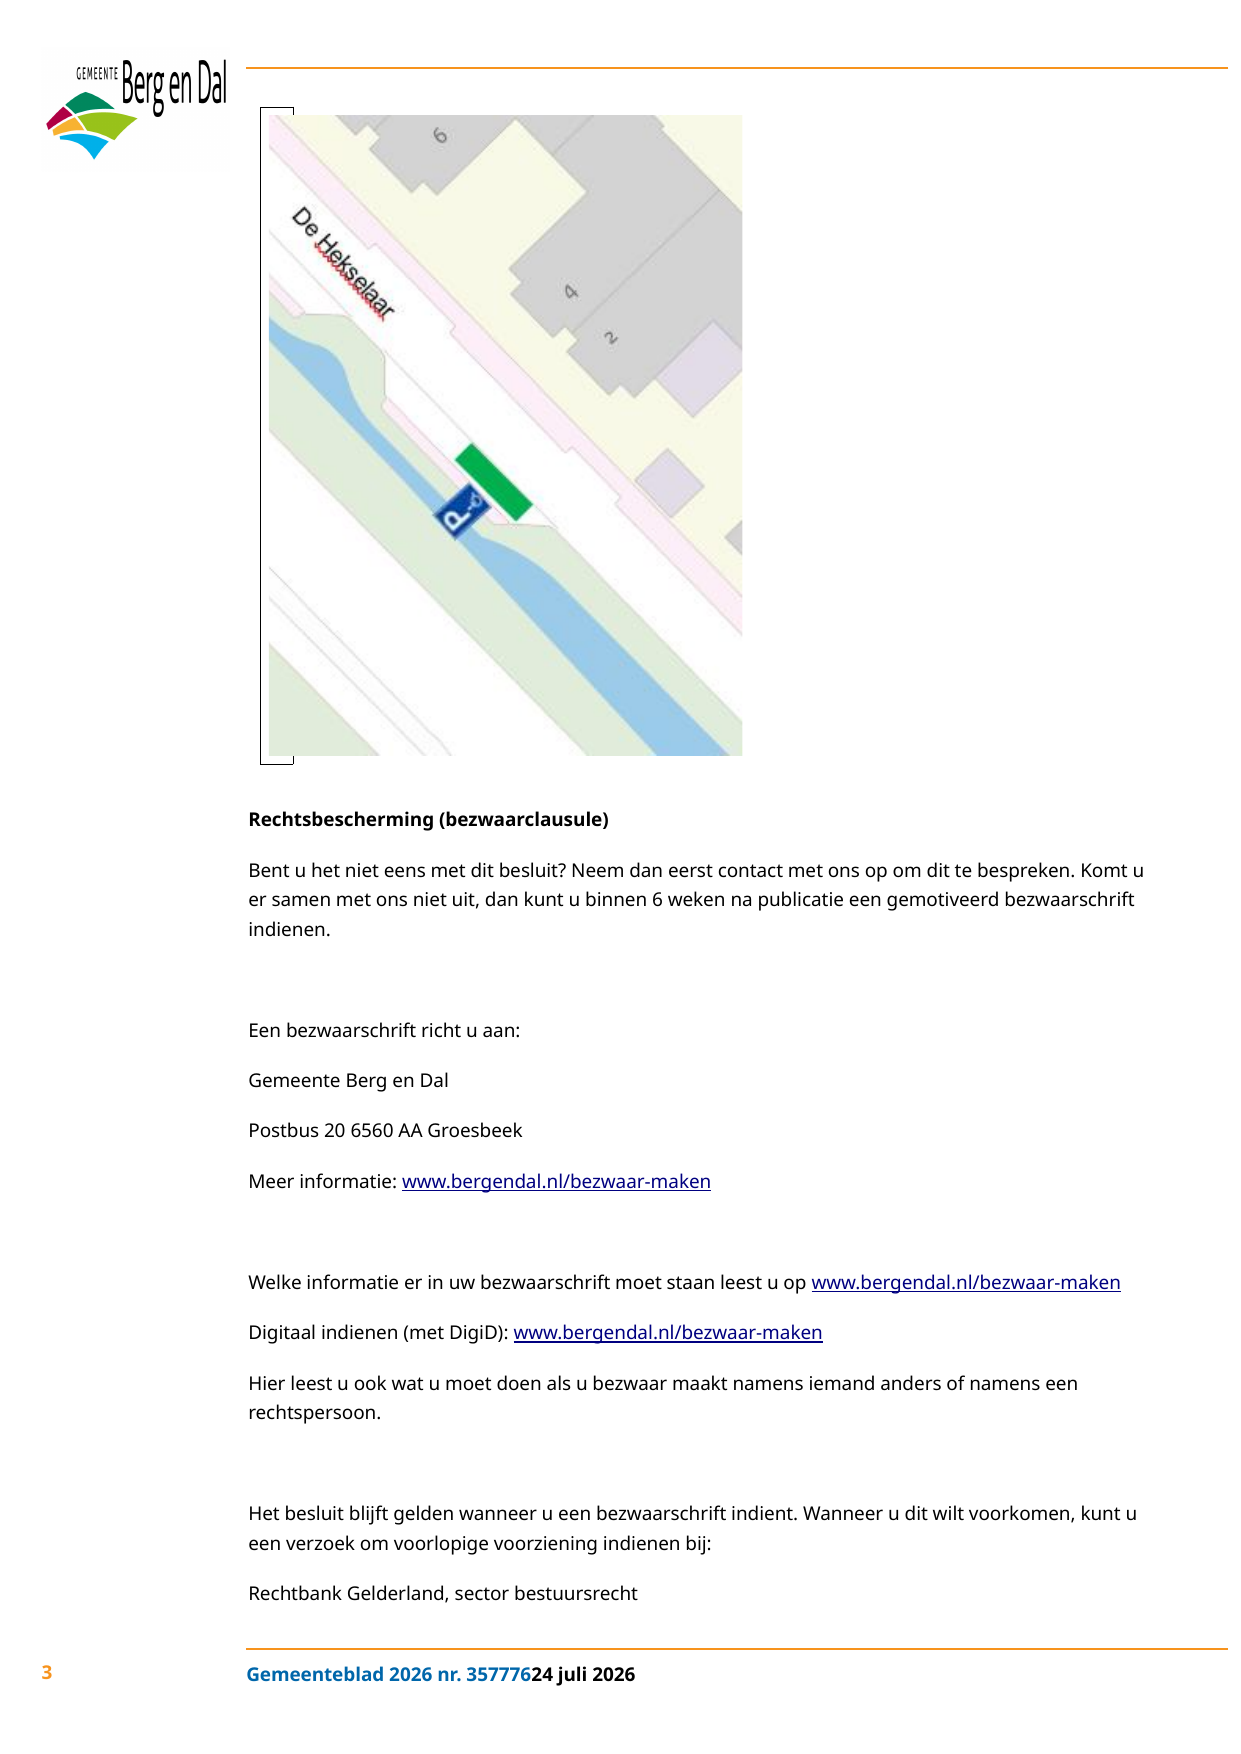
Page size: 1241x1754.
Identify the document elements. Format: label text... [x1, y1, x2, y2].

text Het besluit blijft gelden wanneer u een bezwaarschrift indient. Wanneer u dit wilt voorkomen, kunt u een verzoek om voorlopige voorziening indienen bij: [248, 1500, 1152, 1555]
text Gemeente Berg en Dal [248, 1067, 1152, 1093]
text Postbus 20 6560 AA Groesbeek [248, 1118, 1152, 1143]
text Welke informatie er in uw bezwaarschrift moet staan leest u op www.bergendal.nl/bezwaar-maken [248, 1269, 1152, 1294]
text Rechtbank Gelderland, sector bestuursrecht [248, 1580, 1152, 1606]
text Bent u het niet eens met dit besluit? Neem dan eerst contact met ons op om dit te bespreken. Komt u er samen met ons niet uit, dan kunt u binnen 6 weken na publicatie een gemotiveerd bezwaarschrift indienen. [248, 857, 1152, 942]
picture [41, 47, 231, 172]
text Een bezwaarschrift richt u aan: [248, 1017, 1152, 1042]
text Digitaal indienen (met DigiD): www.bergendal.nl/bezwaar-maken [248, 1319, 1152, 1345]
text Rechtsbescherming (bezwaarclausule) [248, 806, 1152, 832]
picture [268, 115, 743, 756]
text Meer informatie: www.bergendal.nl/bezwaar-maken [248, 1168, 1152, 1194]
text Hier leest u ook wat u moet doen als u bezwaar maakt namens iemand anders of namens een rechtspersoon. [248, 1370, 1152, 1425]
